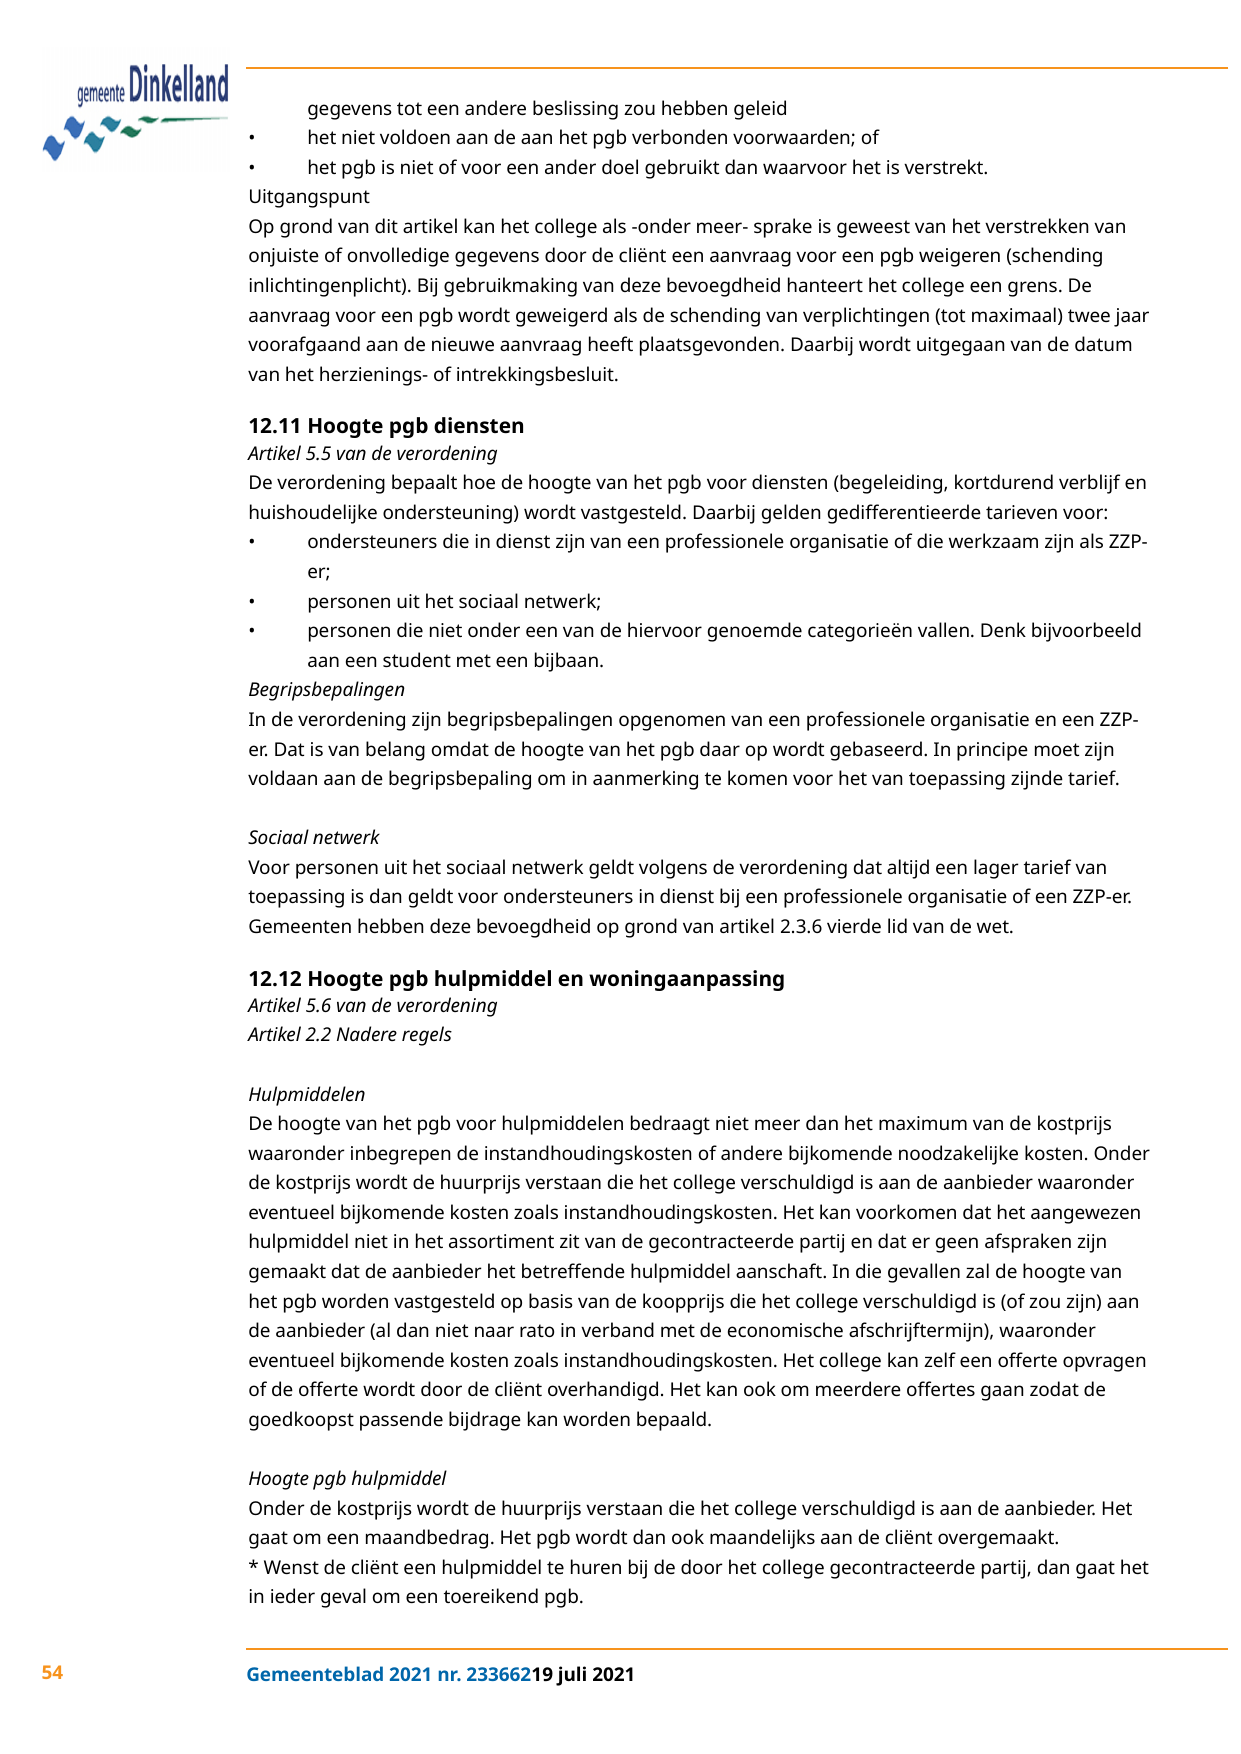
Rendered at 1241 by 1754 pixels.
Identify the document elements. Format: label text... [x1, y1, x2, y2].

text Artikel 5.5 van de verordening [248, 440, 1152, 466]
list het niet voldoen aan de aan het pgb verbonden voorwaarden; of [248, 124, 1152, 150]
text Hoogte pgb hulpmiddel [248, 1465, 1152, 1491]
text In de verordening zijn begripsbepalingen opgenomen van een professionele organisatie en een ZZP-er. Dat is van belang omdat de hoogte van het pgb daar op wordt gebaseerd. In principe moet zijn voldaan aan de begripsbepaling om in aanmerking te komen voor het van toepassing zijnde tarief. [248, 706, 1152, 791]
list personen die niet onder een van de hiervoor genoemde categorieën vallen. Denk bijvoorbeeld aan een student met een bijbaan. [248, 617, 1152, 673]
text Voor personen uit het sociaal netwerk geldt volgens de verordening dat altijd een lager tarief van toepassing is dan geldt voor ondersteuners in dienst bij een professionele organisatie of een ZZP-er. Gemeenten hebben deze bevoegdheid op grond van artikel 2.3.6 vierde lid van de wet. [248, 854, 1152, 939]
text Uitgangspunt [248, 183, 1152, 209]
text Hulpmiddelen [248, 1081, 1152, 1107]
text 12.11 Hoogte pgb diensten [248, 411, 1152, 440]
picture [41, 47, 231, 172]
text De verordening bepaalt hoe de hoogte van het pgb voor diensten (begeleiding, kortdurend verblijf en huishoudelijke ondersteuning) wordt vastgesteld. Daarbij gelden gedifferentieerde tarieven voor: [248, 469, 1152, 525]
text * Wenst de cliënt een hulpmiddel te huren bij de door het college gecontracteerde partij, dan gaat het in ieder geval om een toereikend pgb. [248, 1554, 1152, 1609]
list personen uit het sociaal netwerk; [248, 588, 1152, 613]
list gegevens tot een andere beslissing zou hebben geleid [248, 95, 1152, 121]
text Onder de kostprijs wordt de huurprijs verstaan die het college verschuldigd is aan de aanbieder. Het gaat om een maandbedrag. Het pgb wordt dan ook maandelijks aan de cliënt overgemaakt. [248, 1495, 1152, 1550]
list het pgb is niet of voor een ander doel gebruikt dan waarvoor het is verstrekt. [248, 154, 1152, 180]
text Artikel 5.6 van de verordening [248, 992, 1152, 1018]
text De hoogte van het pgb voor hulpmiddelen bedraagt niet meer dan het maximum van de kostprijs waaronder inbegrepen de instandhoudingskosten of andere bijkomende noodzakelijke kosten. Onder de kostprijs wordt de huurprijs verstaan die het college verschuldigd is aan de aanbieder waaronder eventueel bijkomende kosten zoals instandhoudingskosten. Het kan voorkomen dat het aangewezen hulpmiddel niet in het assortiment zit van de gecontracteerde partij en dat er geen afspraken zijn gemaakt dat de aanbieder het betreffende hulpmiddel aanschaft. In die gevallen zal de hoogte van het pgb worden vastgesteld op basis van de koopprijs die het college verschuldigd is (of zou zijn) aan de aanbieder (al dan niet naar rato in verband met de economische afschrijftermijn), waaronder eventueel bijkomende kosten zoals instandhoudingskosten. Het college kan zelf een offerte opvragen of de offerte wordt door de cliënt overhandigd. Het kan ook om meerdere offertes gaan zodat de goedkoopst passende bijdrage kan worden bepaald. [248, 1110, 1152, 1432]
text Artikel 2.2 Nadere regels [248, 1022, 1152, 1047]
text Sociaal netwerk [248, 824, 1152, 850]
text Op grond van dit artikel kan het college als -onder meer- sprake is geweest van het verstrekken van onjuiste of onvolledige gegevens door de cliënt een aanvraag voor een pgb weigeren (schending inlichtingenplicht). Bij gebruikmaking van deze bevoegdheid hanteert het college een grens. De aanvraag voor een pgb wordt geweigerd als de schending van verplichtingen (tot maximaal) twee jaar voorafgaand aan de nieuwe aanvraag heeft plaatsgevonden. Daarbij wordt uitgegaan van de datum van het herzienings- of intrekkingsbesluit. [248, 213, 1152, 387]
list ondersteuners die in dienst zijn van een professionele organisatie of die werkzaam zijn als ZZP-er; [248, 529, 1152, 584]
text Begripsbepalingen [248, 677, 1152, 702]
text 12.12 Hoogte pgb hulpmiddel en woningaanpassing [248, 964, 1152, 992]
